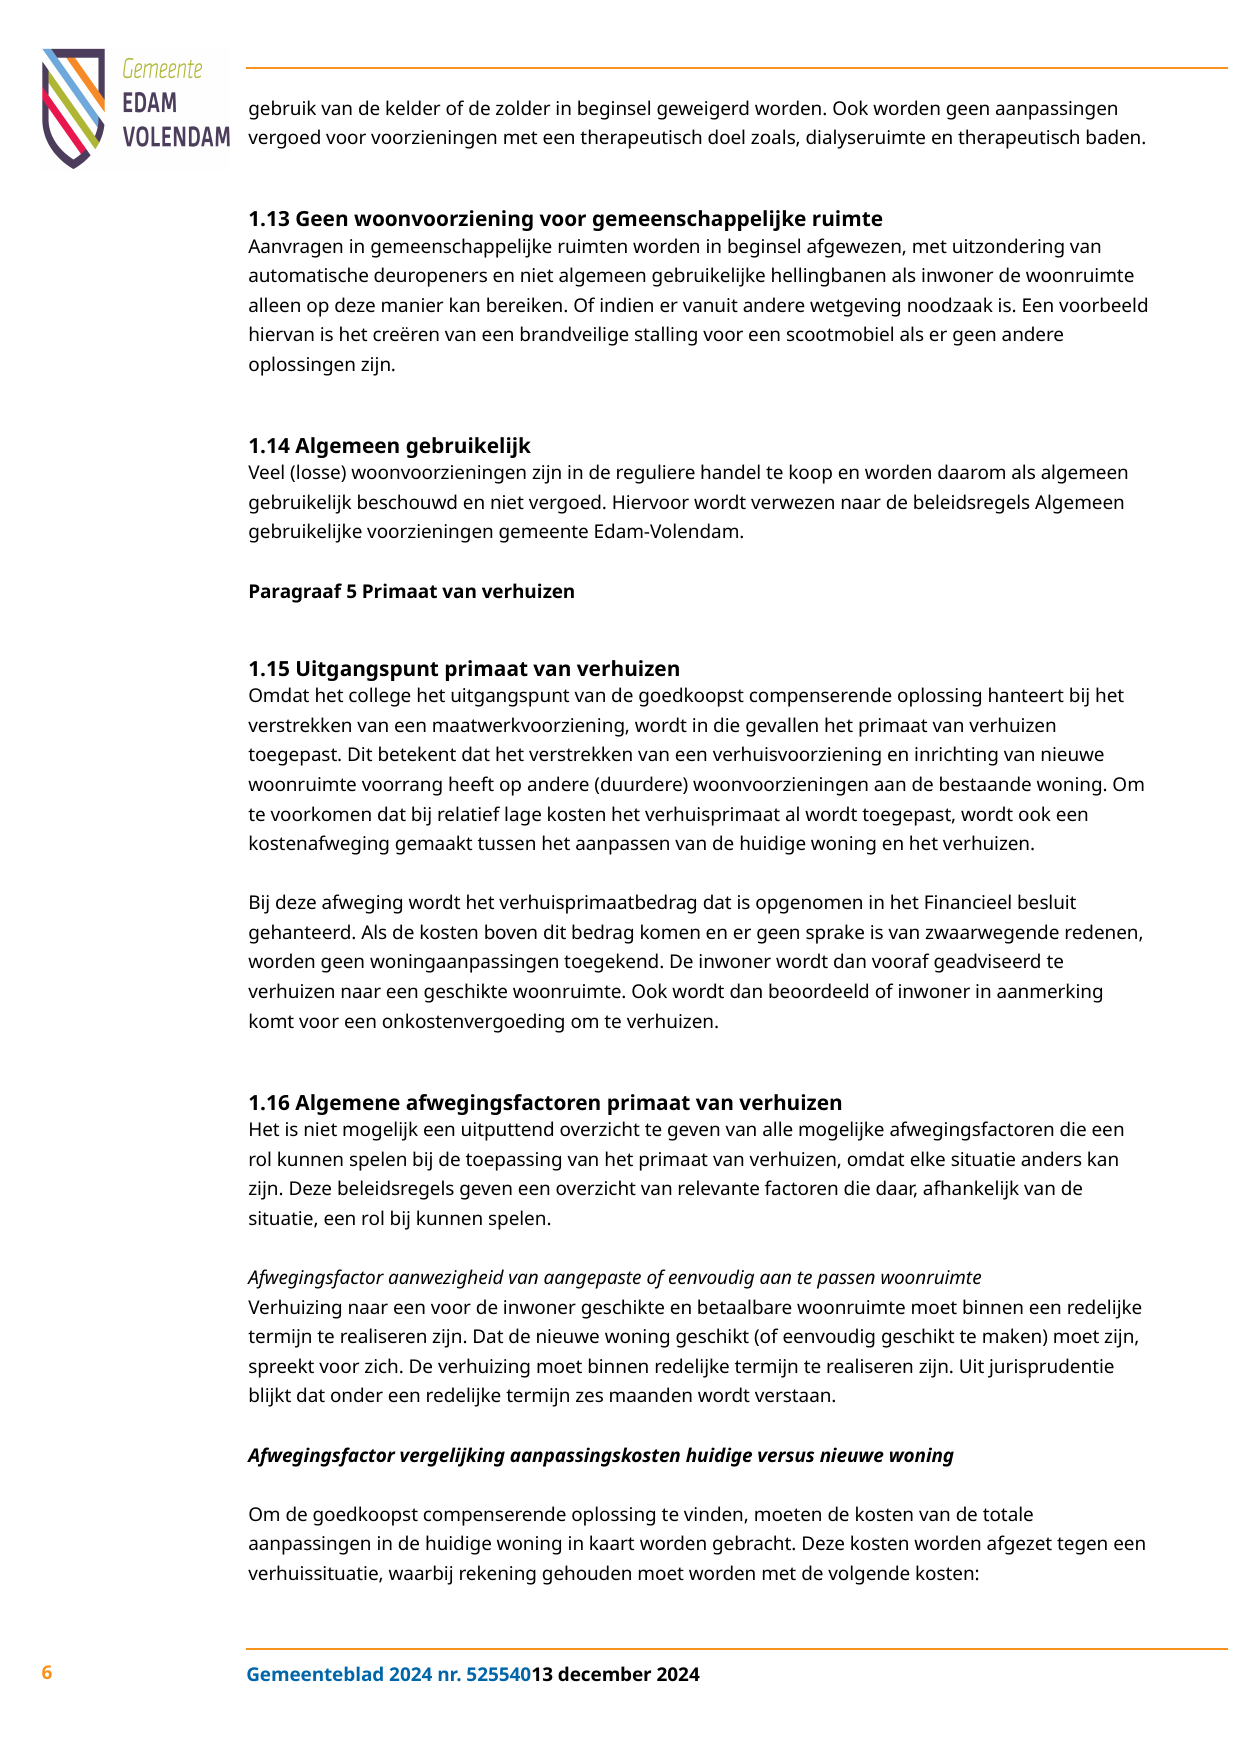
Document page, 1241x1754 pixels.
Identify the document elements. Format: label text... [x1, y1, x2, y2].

picture [41, 47, 231, 172]
text Afwegingsfactor vergelijking aanpassingskosten huidige versus nieuwe woning [248, 1442, 1152, 1467]
text Bij deze afweging wordt het verhuisprimaatbedrag dat is opgenomen in het Financieel besluit gehanteerd. Als de kosten boven dit bedrag komen en er geen sprake is van zwaarwegende redenen, worden geen woningaanpassingen toegekend. De inwoner wordt dan vooraf geadviseerd te verhuizen naar een geschikte woonruimte. Ook wordt dan beoordeeld of inwoner in aanmerking komt voor een onkostenvergoeding om te verhuizen. [248, 889, 1152, 1034]
text Paragraaf 5 Primaat van verhuizen [248, 578, 1152, 604]
text 1.16 Algemene afwegingsfactoren primaat van verhuizen [248, 1088, 1152, 1116]
text Om de goedkoopst compenserende oplossing te vinden, moeten de kosten van de totale aanpassingen in de huidige woning in kaart worden gebracht. Deze kosten worden afgezet tegen een verhuissituatie, waarbij rekening gehouden moet worden met de volgende kosten: [248, 1501, 1152, 1586]
text Afwegingsfactor aanwezigheid van aangepaste of eenvoudig aan te passen woonruimte [248, 1264, 1152, 1290]
text gebruik van de kelder of de zolder in beginsel geweigerd worden. Ook worden geen aanpassingen vergoed voor voorzieningen met een therapeutisch doel zoals, dialyseruimte en therapeutisch baden. [248, 95, 1152, 150]
text Het is niet mogelijk een uitputtend overzicht te geven van alle mogelijke afwegingsfactoren die een rol kunnen spelen bij de toepassing van het primaat van verhuizen, omdat elke situatie anders kan zijn. Deze beleidsregels geven een overzicht van relevante factoren die daar, afhankelijk van de situatie, een rol bij kunnen spelen. [248, 1116, 1152, 1231]
text 1.15 Uitgangspunt primaat van verhuizen [248, 654, 1152, 682]
text 1.14 Algemeen gebruikelijk [248, 431, 1152, 459]
text Verhuizing naar een voor de inwoner geschikte en betaalbare woonruimte moet binnen een redelijke termijn te realiseren zijn. Dat de nieuwe woning geschikt (of eenvoudig geschikt te maken) moet zijn, spreekt voor zich. De verhuizing moet binnen redelijke termijn te realiseren zijn. Uit jurisprudentie blijkt dat onder een redelijke termijn zes maanden wordt verstaan. [248, 1294, 1152, 1408]
text Omdat het college het uitgangspunt van de goedkoopst compenserende oplossing hanteert bij het verstrekken van een maatwerkvoorziening, wordt in die gevallen het primaat van verhuizen toegepast. Dit betekent dat het verstrekken van een verhuisvoorziening en inrichting van nieuwe woonruimte voorrang heeft op andere (duurdere) woonvoorzieningen aan de bestaande woning. Om te voorkomen dat bij relatief lage kosten het verhuisprimaat al wordt toegepast, wordt ook een kostenafweging gemaakt tussen het aanpassen van de huidige woning en het verhuizen. [248, 682, 1152, 856]
text Veel (losse) woonvoorzieningen zijn in de reguliere handel te koop en worden daarom als algemeen gebruikelijk beschouwd en niet vergoed. Hiervoor wordt verwezen naar de beleidsregels Algemeen gebruikelijke voorzieningen gemeente Edam-Volendam. [248, 459, 1152, 544]
text 1.13 Geen woonvoorziening voor gemeenschappelijke ruimte [248, 204, 1152, 233]
text Aanvragen in gemeenschappelijke ruimten worden in beginsel afgewezen, met uitzondering van automatische deuropeners en niet algemeen gebruikelijke hellingbanen als inwoner de woonruimte alleen op deze manier kan bereiken. Of indien er vanuit andere wetgeving noodzaak is. Een voorbeeld hiervan is het creëren van een brandveilige stalling voor een scootmobiel als er geen andere oplossingen zijn. [248, 233, 1152, 377]
